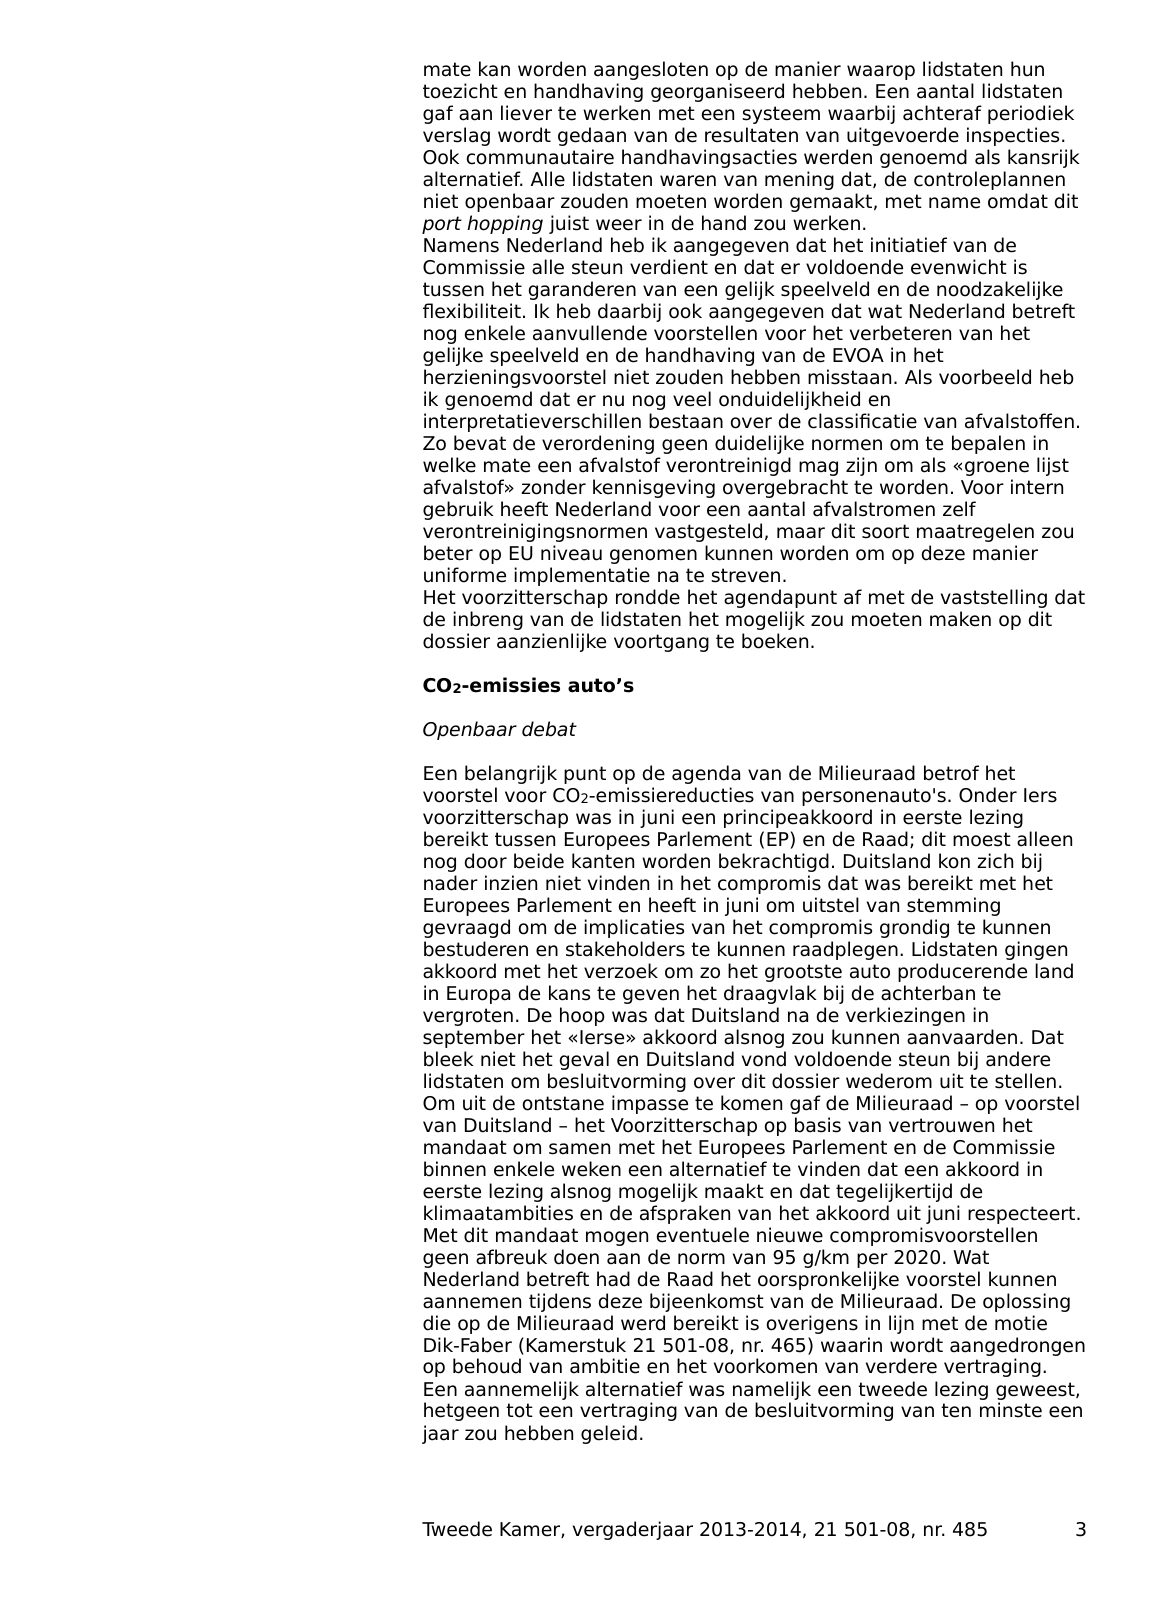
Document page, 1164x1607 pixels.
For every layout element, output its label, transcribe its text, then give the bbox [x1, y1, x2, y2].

text Een belangrijk punt op de agenda van de Milieuraad betrof het voorstel voor CO2-emissiereducties van personenauto's. Onder Iers voorzitterschap was in juni een principeakkoord in eerste lezing bereikt tussen Europees Parlement (EP) en de Raad; dit moest alleen nog door beide kanten worden bekrachtigd. Duitsland kon zich bij nader inzien niet vinden in het compromis dat was bereikt met het Europees Parlement en heeft in juni om uitstel van stemming gevraagd om de implicaties van het compromis grondig te kunnen bestuderen en stakeholders te kunnen raadplegen. Lidstaten gingen akkoord met het verzoek om zo het grootste auto producerende land in Europa de kans te geven het draagvlak bij de achterban te vergroten. De hoop was dat Duitsland na de verkiezingen in september het «Ierse» akkoord alsnog zou kunnen aanvaarden. Dat bleek niet het geval en Duitsland vond voldoende steun bij andere lidstaten om besluitvorming over dit dossier wederom uit te stellen. Om uit de ontstane impasse te komen gaf de Milieuraad – op voorstel van Duitsland – het Voorzitterschap op basis van vertrouwen het mandaat om samen met het Europees Parlement en de Commissie binnen enkele weken een alternatief te vinden dat een akkoord in eerste lezing alsnog mogelijk maakt en dat tegelijkertijd de klimaatambities en de afspraken van het akkoord uit juni respecteert. Met dit mandaat mogen eventuele nieuwe compromisvoorstellen geen afbreuk doen aan de norm van 95 g/km per 2020. Wat Nederland betreft had de Raad het oorspronkelijke voorstel kunnen aannemen tijdens deze bijeenkomst van de Milieuraad. De oplossing die op de Milieuraad werd bereikt is overigens in lijn met de motie Dik-Faber (Kamerstuk 21 501-08, nr. 465) waarin wordt aangedrongen op behoud van ambitie en het voorkomen van verdere vertraging. Een aannemelijk alternatief was namelijk een tweede lezing geweest, hetgeen tot een vertraging van de besluitvorming van ten minste een jaar zou hebben geleid. [422, 763, 1087, 1444]
text mate kan worden aangesloten op de manier waarop lidstaten hun toezicht en handhaving georganiseerd hebben. Een aantal lidstaten gaf aan liever te werken met een systeem waarbij achteraf periodiek verslag wordt gedaan van de resultaten van uitgevoerde inspecties. Ook communautaire handhavingsacties werden genoemd als kansrijk alternatief. Alle lidstaten waren van mening dat, de controleplannen niet openbaar zouden moeten worden gemaakt, met name omdat dit port hopping juist weer in de hand zou werken. [422, 59, 1087, 235]
subtitle Openbaar debat [422, 719, 1087, 741]
text Het voorzitterschap rondde het agendapunt af met de vaststelling dat de inbreng van de lidstaten het mogelijk zou moeten maken op dit dossier aanzienlijke voortgang te boeken. [422, 587, 1087, 652]
subtitle CO2-emissies auto’s [422, 675, 1087, 697]
text Namens Nederland heb ik aangegeven dat het initiatief van de Commissie alle steun verdient en dat er voldoende evenwicht is tussen het garanderen van een gelijk speelveld en de noodzakelijke flexibiliteit. Ik heb daarbij ook aangegeven dat wat Nederland betreft nog enkele aanvullende voorstellen voor het verbeteren van het gelijke speelveld en de handhaving van de EVOA in het herzieningsvoorstel niet zouden hebben misstaan. Als voorbeeld heb ik genoemd dat er nu nog veel onduidelijkheid en interpretatieverschillen bestaan over de classificatie van afvalstoffen. Zo bevat de verordening geen duidelijke normen om te bepalen in welke mate een afvalstof verontreinigd mag zijn om als «groene lijst afvalstof» zonder kennisgeving overgebracht te worden. Voor intern gebruik heeft Nederland voor een aantal afvalstromen zelf verontreinigingsnormen vastgesteld, maar dit soort maatregelen zou beter op EU niveau genomen kunnen worden om op deze manier uniforme implementatie na te streven. [422, 235, 1087, 587]
